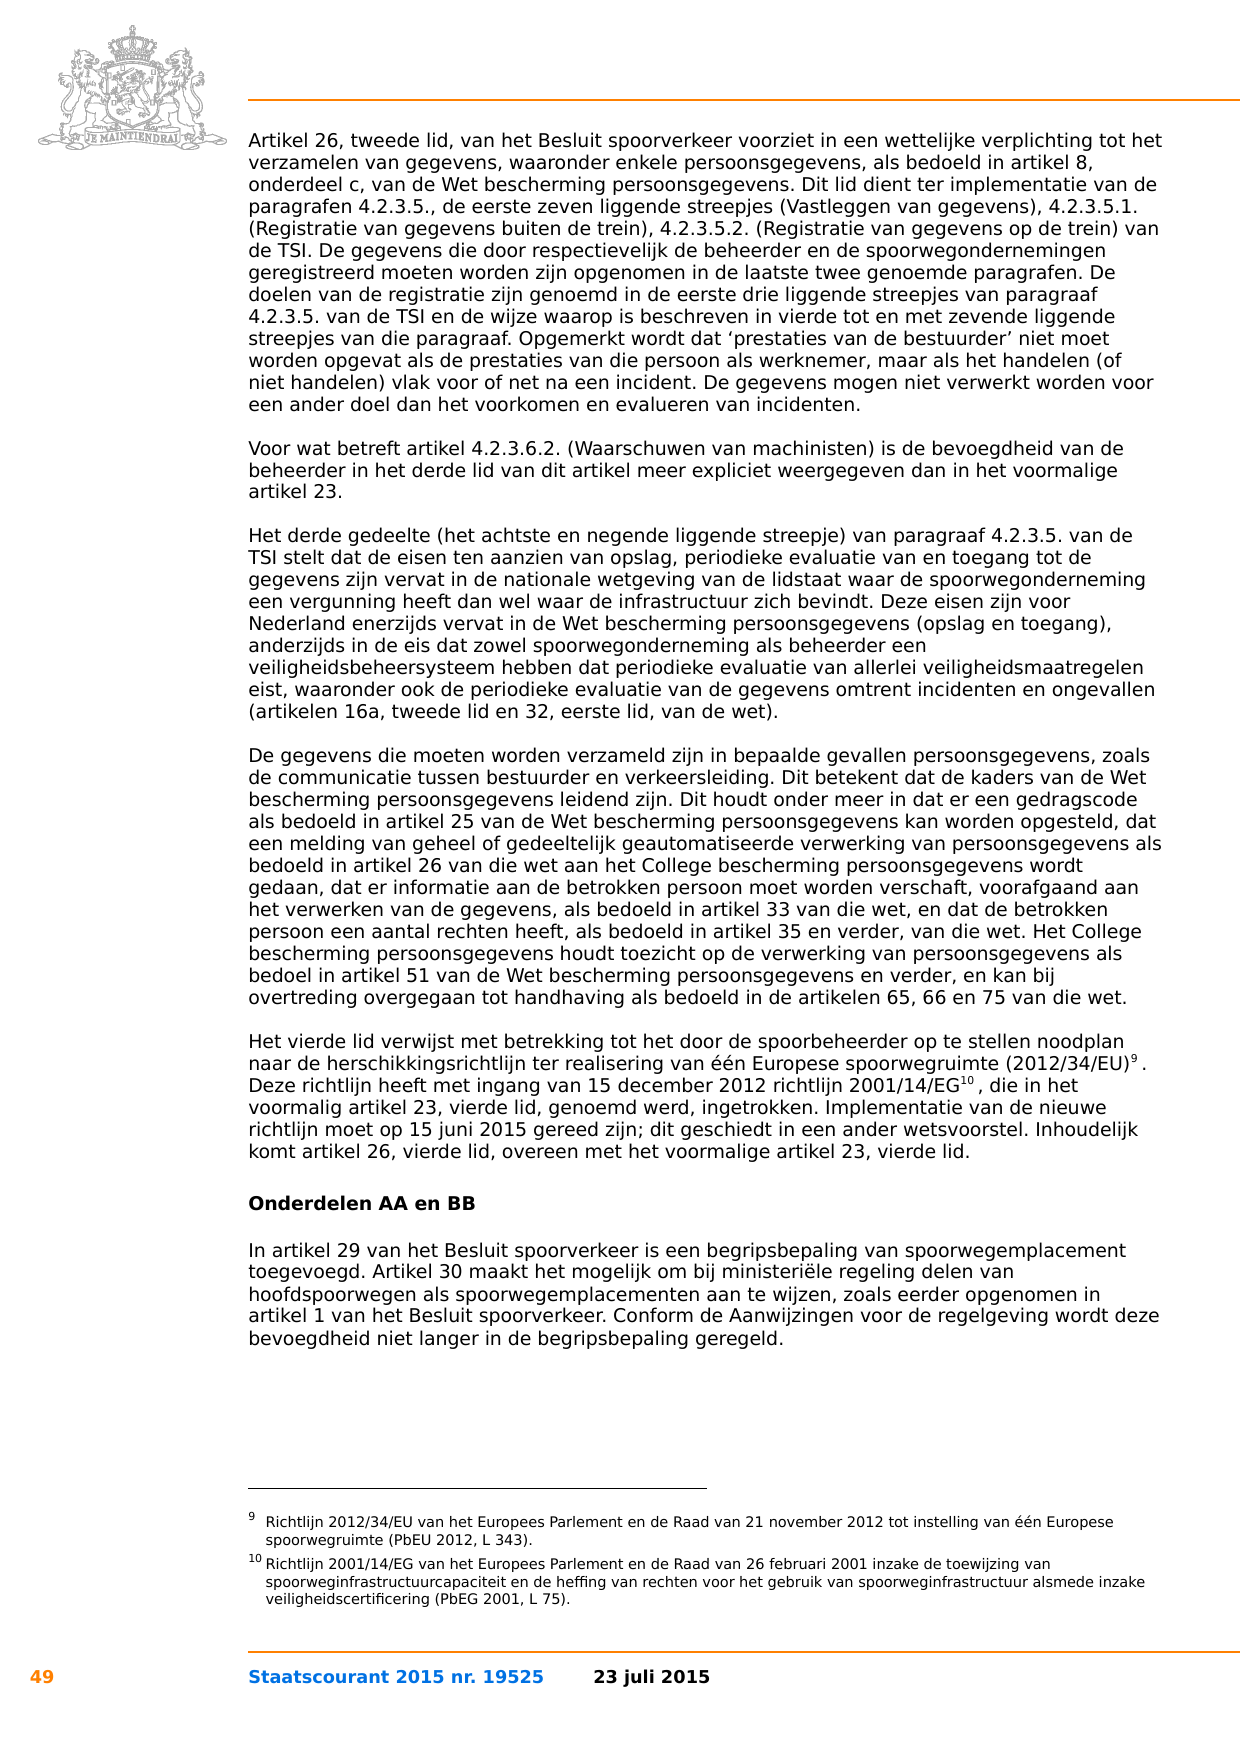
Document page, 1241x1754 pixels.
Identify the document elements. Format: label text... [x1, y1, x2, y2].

text In artikel 29 van het Besluit spoorverkeer is een begripsbepaling van spoorwegemplacement toegevoegd. Artikel 30 maakt het mogelijk om bij ministeriële regeling delen van hoofdspoorwegen als spoorwegemplacementen aan te wijzen, zoals eerder opgenomen in artikel 1 van het Besluit spoorverkeer. Conform de Aanwijzingen voor de regelgeving wordt deze bevoegdheid niet langer in de begripsbepaling geregeld. [248, 1239, 1163, 1349]
text Voor wat betreft artikel 4.2.3.6.2. (Waarschuwen van machinisten) is de bevoegdheid van de beheerder in het derde lid van dit artikel meer expliciet weergegeven dan in het voormalige artikel 23. [248, 437, 1163, 503]
text Het vierde lid verwijst met betrekking tot het door de spoorbeheerder op te stellen noodplan naar de herschikkingsrichtlijn ter realisering van één Europese spoorwegruimte (2012/34/EU). Deze richtlijn heeft met ingang van 15 december 2012 richtlijn 2001/14/EG, die in het voormalig artikel 23, vierde lid, genoemd werd, ingetrokken. Implementatie van de nieuwe richtlijn moet op 15 juni 2015 gereed zijn; dit geschiedt in een ander wetsvoorstel. Inhoudelijk komt artikel 26, vierde lid, overeen met het voormalige artikel 23, vierde lid. [248, 1031, 1163, 1162]
text De gegevens die moeten worden verzameld zijn in bepaalde gevallen persoonsgegevens, zoals de communicatie tussen bestuurder en verkeersleiding. Dit betekent dat de kaders van de Wet bescherming persoonsgegevens leidend zijn. Dit houdt onder meer in dat er een gedragscode als bedoeld in artikel 25 van de Wet bescherming persoonsgegevens kan worden opgesteld, dat een melding van geheel of gedeeltelijk geautomatiseerde verwerking van persoonsgegevens als bedoeld in artikel 26 van die wet aan het College bescherming persoonsgegevens wordt gedaan, dat er informatie aan de betrokken persoon moet worden verschaft, voorafgaand aan het verwerken van de gegevens, als bedoeld in artikel 33 van die wet, en dat de betrokken persoon een aantal rechten heeft, als bedoeld in artikel 35 en verder, van die wet. Het College bescherming persoonsgegevens houdt toezicht op de verwerking van persoonsgegevens als bedoel in artikel 51 van de Wet bescherming persoonsgegevens en verder, en kan bij overtreding overgegaan tot handhaving als bedoeld in de artikelen 65, 66 en 75 van die wet. [248, 745, 1163, 1009]
picture [38, 25, 227, 150]
text Artikel 26, tweede lid, van het Besluit spoorverkeer voorziet in een wettelijke verplichting tot het verzamelen van gegevens, waaronder enkele persoonsgegevens, als bedoeld in artikel 8, onderdeel c, van de Wet bescherming persoonsgegevens. Dit lid dient ter implementatie van de paragrafen 4.2.3.5., de eerste zeven liggende streepjes (Vastleggen van gegevens), 4.2.3.5.1. (Registratie van gegevens buiten de trein), 4.2.3.5.2. (Registratie van gegevens op de trein) van de TSI. De gegevens die door respectievelijk de beheerder en de spoorwegondernemingen geregistreerd moeten worden zijn opgenomen in de laatste twee genoemde paragrafen. De doelen van de registratie zijn genoemd in de eerste drie liggende streepjes van paragraaf 4.2.3.5. van de TSI en de wijze waarop is beschreven in vierde tot en met zevende liggende streepjes van die paragraaf. Opgemerkt wordt dat ‘prestaties van de bestuurder’ niet moet worden opgevat als de prestaties van die persoon als werknemer, maar als het handelen (of niet handelen) vlak voor of net na een incident. De gegevens mogen niet verwerkt worden voor een ander doel dan het voorkomen en evalueren van incidenten. [248, 130, 1163, 416]
text Richtlijn 2012/34/EU van het Europees Parlement en de Raad van 21 november 2012 tot instelling van één Europese spoorwegruimte (PbEU 2012, L 343). [248, 1510, 1163, 1549]
subtitle Onderdelen AA en BB [248, 1192, 1163, 1214]
text Richtlijn 2001/14/EG van het Europees Parlement en de Raad van 26 februari 2001 inzake de toewijzing van spoorweginfrastructuurcapaciteit en de heffing van rechten voor het gebruik van spoorweginfrastructuur alsmede inzake veiligheidscertificering (PbEG 2001, L 75). [248, 1552, 1163, 1608]
text Het derde gedeelte (het achtste en negende liggende streepje) van paragraaf 4.2.3.5. van de TSI stelt dat de eisen ten aanzien van opslag, periodieke evaluatie van en toegang tot de gegevens zijn vervat in de nationale wetgeving van de lidstaat waar de spoorwegonderneming een vergunning heeft dan wel waar de infrastructuur zich bevindt. Deze eisen zijn voor Nederland enerzijds vervat in de Wet bescherming persoonsgegevens (opslag en toegang), anderzijds in de eis dat zowel spoorwegonderneming als beheerder een veiligheidsbeheersysteem hebben dat periodieke evaluatie van allerlei veiligheidsmaatregelen eist, waaronder ook de periodieke evaluatie van de gegevens omtrent incidenten en ongevallen (artikelen 16a, tweede lid en 32, eerste lid, van de wet). [248, 525, 1163, 723]
